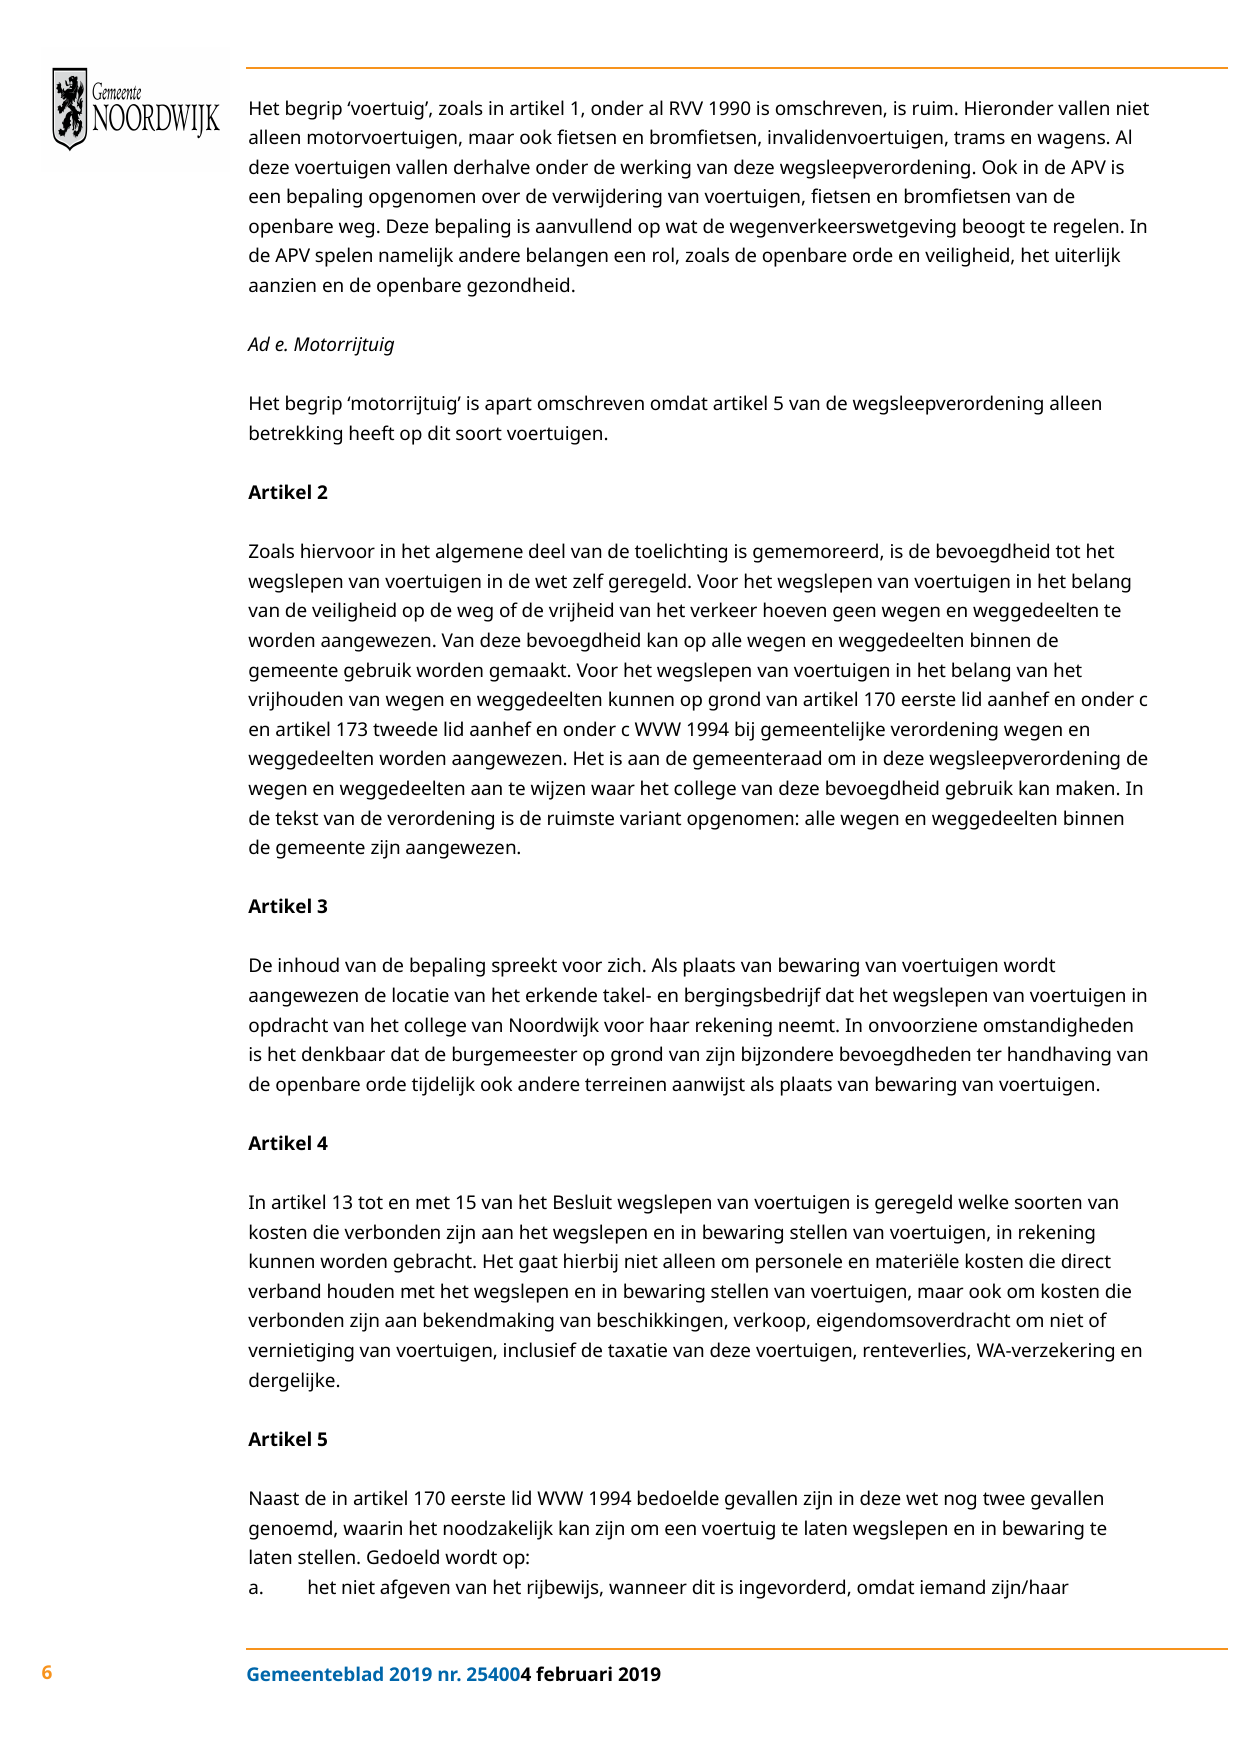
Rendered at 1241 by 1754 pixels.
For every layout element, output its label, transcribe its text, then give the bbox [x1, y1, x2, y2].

text Het begrip ‘voertuig’, zoals in artikel 1, onder al RVV 1990 is omschreven, is ruim. Hieronder vallen niet alleen motorvoertuigen, maar ook fietsen en bromfietsen, invalidenvoertuigen, trams en wagens. Al deze voertuigen vallen derhalve onder de werking van deze wegsleepverordening. Ook in de APV is een bepaling opgenomen over de verwijdering van voertuigen, fietsen en bromfietsen van de openbare weg. Deze bepaling is aanvullend op wat de wegenverkeerswetgeving beoogt te regelen. In de APV spelen namelijk andere belangen een rol, zoals de openbare orde en veiligheid, het uiterlijk aanzien en de openbare gezondheid. [248, 95, 1152, 298]
picture [41, 47, 231, 172]
text In artikel 13 tot en met 15 van het Besluit wegslepen van voertuigen is geregeld welke soorten van kosten die verbonden zijn aan het wegslepen en in bewaring stellen van voertuigen, in rekening kunnen worden gebracht. Het gaat hierbij niet alleen om personele en materiële kosten die direct verband houden met het wegslepen en in bewaring stellen van voertuigen, maar ook om kosten die verbonden zijn aan bekendmaking van beschikkingen, verkoop, eigendomsoverdracht om niet of vernietiging van voertuigen, inclusief de taxatie van deze voertuigen, renteverlies, WA-verzekering en dergelijke. [248, 1189, 1152, 1393]
text Naast de in artikel 170 eerste lid WVW 1994 bedoelde gevallen zijn in deze wet nog twee gevallen genoemd, waarin het noodzakelijk kan zijn om een voertuig te laten wegslepen en in bewaring te laten stellen. Gedoeld wordt op: [248, 1485, 1152, 1570]
text Zoals hiervoor in het algemene deel van de toelichting is gememoreerd, is de bevoegdheid tot het wegslepen van voertuigen in de wet zelf geregeld. Voor het wegslepen van voertuigen in het belang van de veiligheid op de weg of de vrijheid van het verkeer hoeven geen wegen en weggedeelten te worden aangewezen. Van deze bevoegdheid kan op alle wegen en weggedeelten binnen de gemeente gebruik worden gemaakt. Voor het wegslepen van voertuigen in het belang van het vrijhouden van wegen en weggedeelten kunnen op grond van artikel 170 eerste lid aanhef en onder c en artikel 173 tweede lid aanhef en onder c WVW 1994 bij gemeentelijke verordening wegen en weggedeelten worden aangewezen. Het is aan de gemeenteraad om in deze wegsleepverordening de wegen en weggedeelten aan te wijzen waar het college van deze bevoegdheid gebruik kan maken. In de tekst van de verordening is de ruimste variant opgenomen: alle wegen en weggedeelten binnen de gemeente zijn aangewezen. [248, 538, 1152, 860]
text De inhoud van de bepaling spreekt voor zich. Als plaats van bewaring van voertuigen wordt aangewezen de locatie van het erkende takel- en bergingsbedrijf dat het wegslepen van voertuigen in opdracht van het college van Noordwijk voor haar rekening neemt. In onvoorziene omstandigheden is het denkbaar dat de burgemeester op grond van zijn bijzondere bevoegdheden ter handhaving van de openbare orde tijdelijk ook andere terreinen aanwijst als plaats van bewaring van voertuigen. [248, 953, 1152, 1097]
text Artikel 2 [248, 479, 1152, 505]
text Het begrip ‘motorrijtuig’ is apart omschreven omdat artikel 5 van de wegsleepverordening alleen betrekking heeft op dit soort voertuigen. [248, 391, 1152, 446]
list het niet afgeven van het rijbewijs, wanneer dit is ingevorderd, omdat iemand zijn/haar [248, 1574, 1152, 1600]
text Artikel 5 [248, 1426, 1152, 1452]
text Artikel 3 [248, 893, 1152, 919]
text Ad e. Motorrijtuig [248, 331, 1152, 357]
text Artikel 4 [248, 1130, 1152, 1156]
